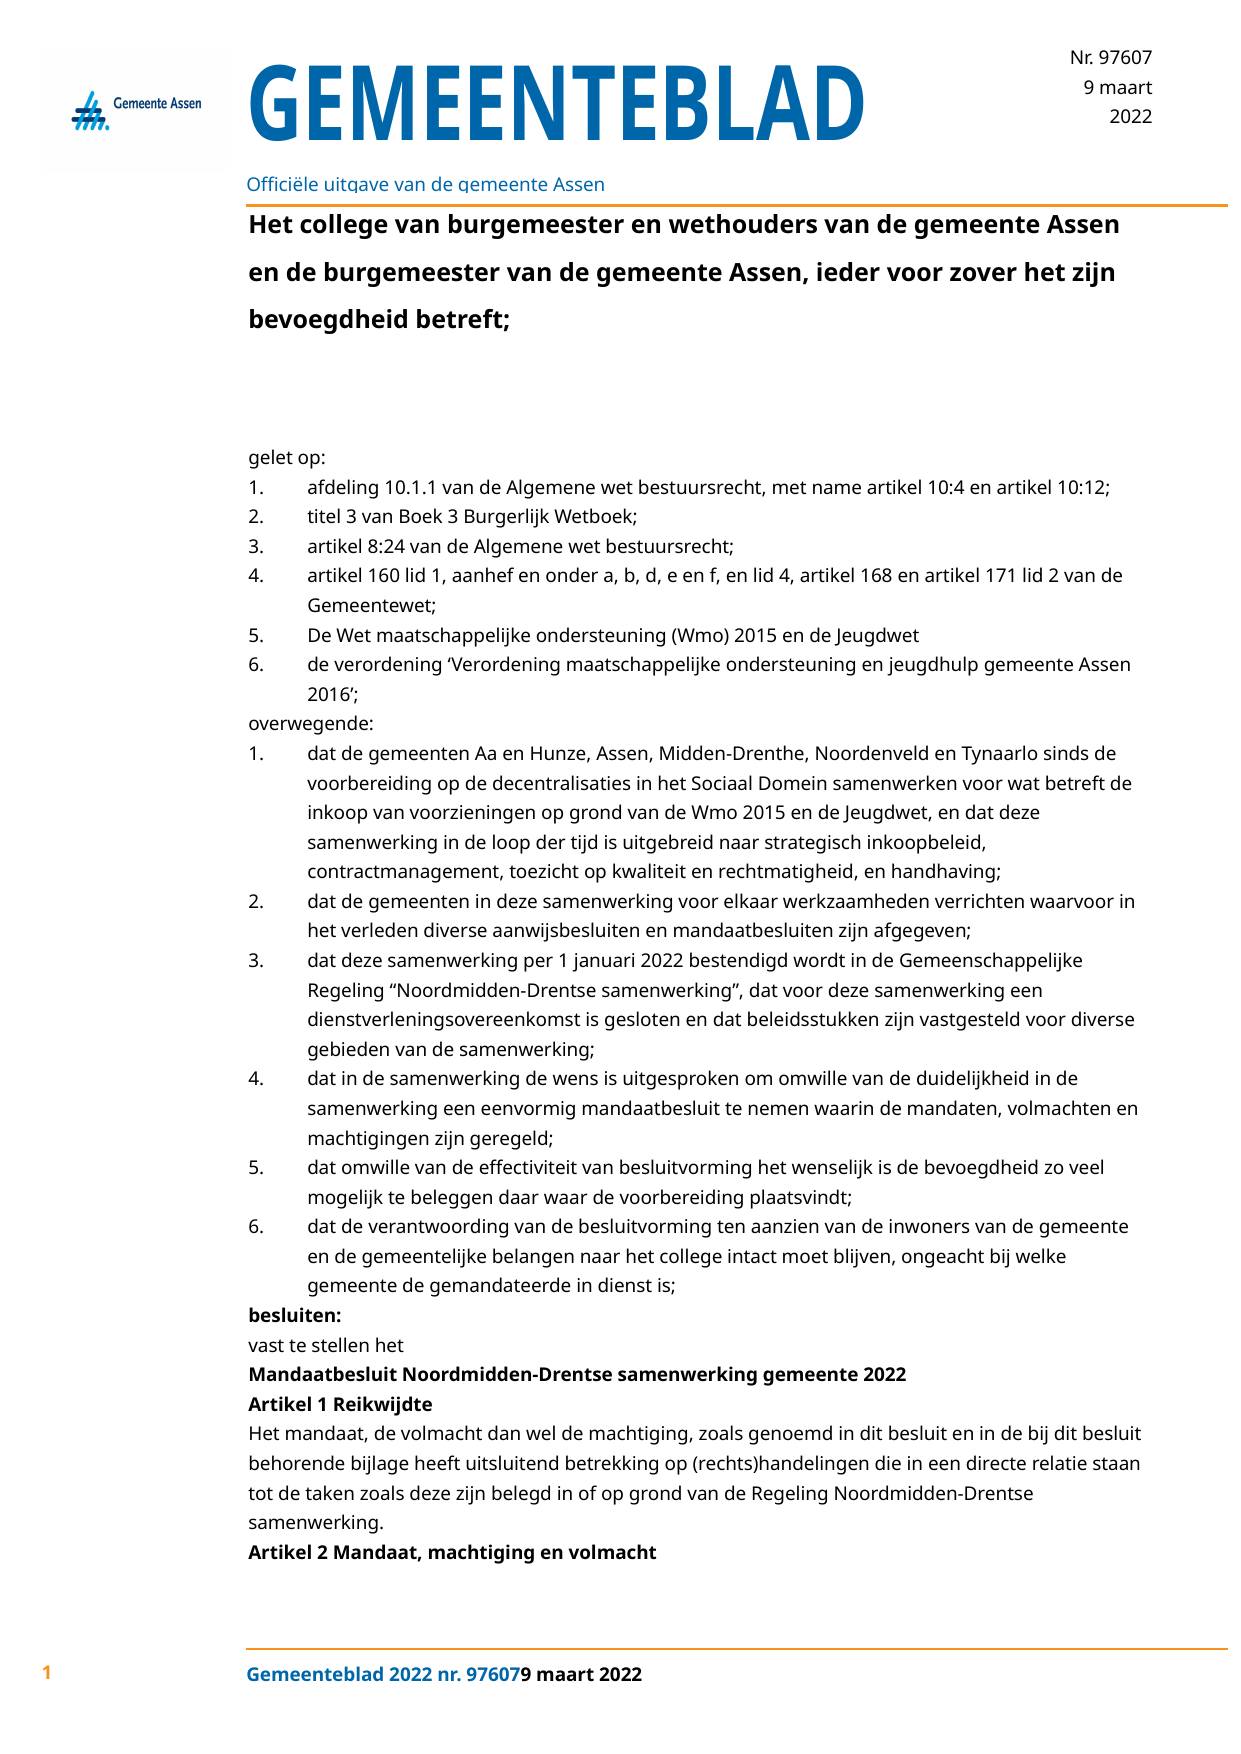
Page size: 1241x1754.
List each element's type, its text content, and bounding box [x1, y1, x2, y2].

text overwegende: [248, 711, 1152, 736]
list titel 3 van Boek 3 Burgerlijk Wetboek; [248, 503, 1152, 529]
text Het mandaat, de volmacht dan wel de machtiging, zoals genoemd in dit besluit en in de bij dit besluit behorende bijlage heeft uitsluitend betrekking op (rechts)handelingen die in een directe relatie staan tot de taken zoals deze zijn belegd in of op grond van de Regeling Noordmidden-Drentse samenwerking. [248, 1421, 1152, 1535]
list dat de verantwoording van de besluitvorming ten aanzien van de inwoners van de gemeente en de gemeentelijke belangen naar het college intact moet blijven, ongeacht bij welke gemeente de gemandateerde in dienst is; [248, 1213, 1152, 1298]
text Artikel 1 Reikwijdte [248, 1391, 1152, 1417]
list dat omwille van de effectiviteit van besluitvorming het wenselijk is de bevoegdheid zo veel mogelijk te beleggen daar waar de voorbereiding plaatsvindt; [248, 1154, 1152, 1210]
list dat deze samenwerking per 1 januari 2022 bestendigd wordt in de Gemeenschappelijke Regeling “Noordmidden-Drentse samenwerking”, dat voor deze samenwerking een dienstverleningsovereenkomst is gesloten en dat beleidsstukken zijn vastgesteld voor diverse gebieden van de samenwerking; [248, 947, 1152, 1062]
list artikel 8:24 van de Algemene wet bestuursrecht; [248, 533, 1152, 559]
text Het college van burgemeester en wethouders van de gemeente Assen en de burgemeester van de gemeente Assen, ieder voor zover het zijn bevoegdheid betreft; [248, 207, 1152, 336]
list dat de gemeenten Aa en Hunze, Assen, Midden-Drenthe, Noordenveld en Tynaarlo sinds de voorbereiding op de decentralisaties in het Sociaal Domein samenwerken voor wat betreft de inkoop van voorzieningen op grond van de Wmo 2015 en de Jeugdwet, en dat deze samenwerking in de loop der tijd is uitgebreid naar strategisch inkoopbeleid, contractmanagement, toezicht op kwaliteit en rechtmatigheid, en handhaving; [248, 740, 1152, 884]
list De Wet maatschappelijke ondersteuning (Wmo) 2015 en de Jeugdwet [248, 622, 1152, 648]
text Mandaatbesluit Noordmidden-Drentse samenwerking gemeente 2022 [248, 1361, 1152, 1387]
list dat in de samenwerking de wens is uitgesproken om omwille van de duidelijkheid in de samenwerking een eenvormig mandaatbesluit te nemen waarin de mandaten, volmachten en machtigingen zijn geregeld; [248, 1066, 1152, 1151]
list de verordening ‘Verordening maatschappelijke ondersteuning en jeugdhulp gemeente Assen 2016’; [248, 651, 1152, 707]
text besluiten: [248, 1302, 1152, 1328]
text vast te stellen het [248, 1332, 1152, 1358]
list artikel 160 lid 1, aanhef en onder a, b, d, e en f, en lid 4, artikel 168 en artikel 171 lid 2 van de Gemeentewet; [248, 563, 1152, 618]
text gelet op: [248, 444, 1152, 470]
picture [41, 47, 231, 172]
text Artikel 2 Mandaat, machtiging en volmacht [248, 1539, 1152, 1565]
list dat de gemeenten in deze samenwerking voor elkaar werkzaamheden verrichten waarvoor in het verleden diverse aanwijsbesluiten en mandaatbesluiten zijn afgegeven; [248, 888, 1152, 943]
list afdeling 10.1.1 van de Algemene wet bestuursrecht, met name artikel 10:4 en artikel 10:12; [248, 474, 1152, 500]
